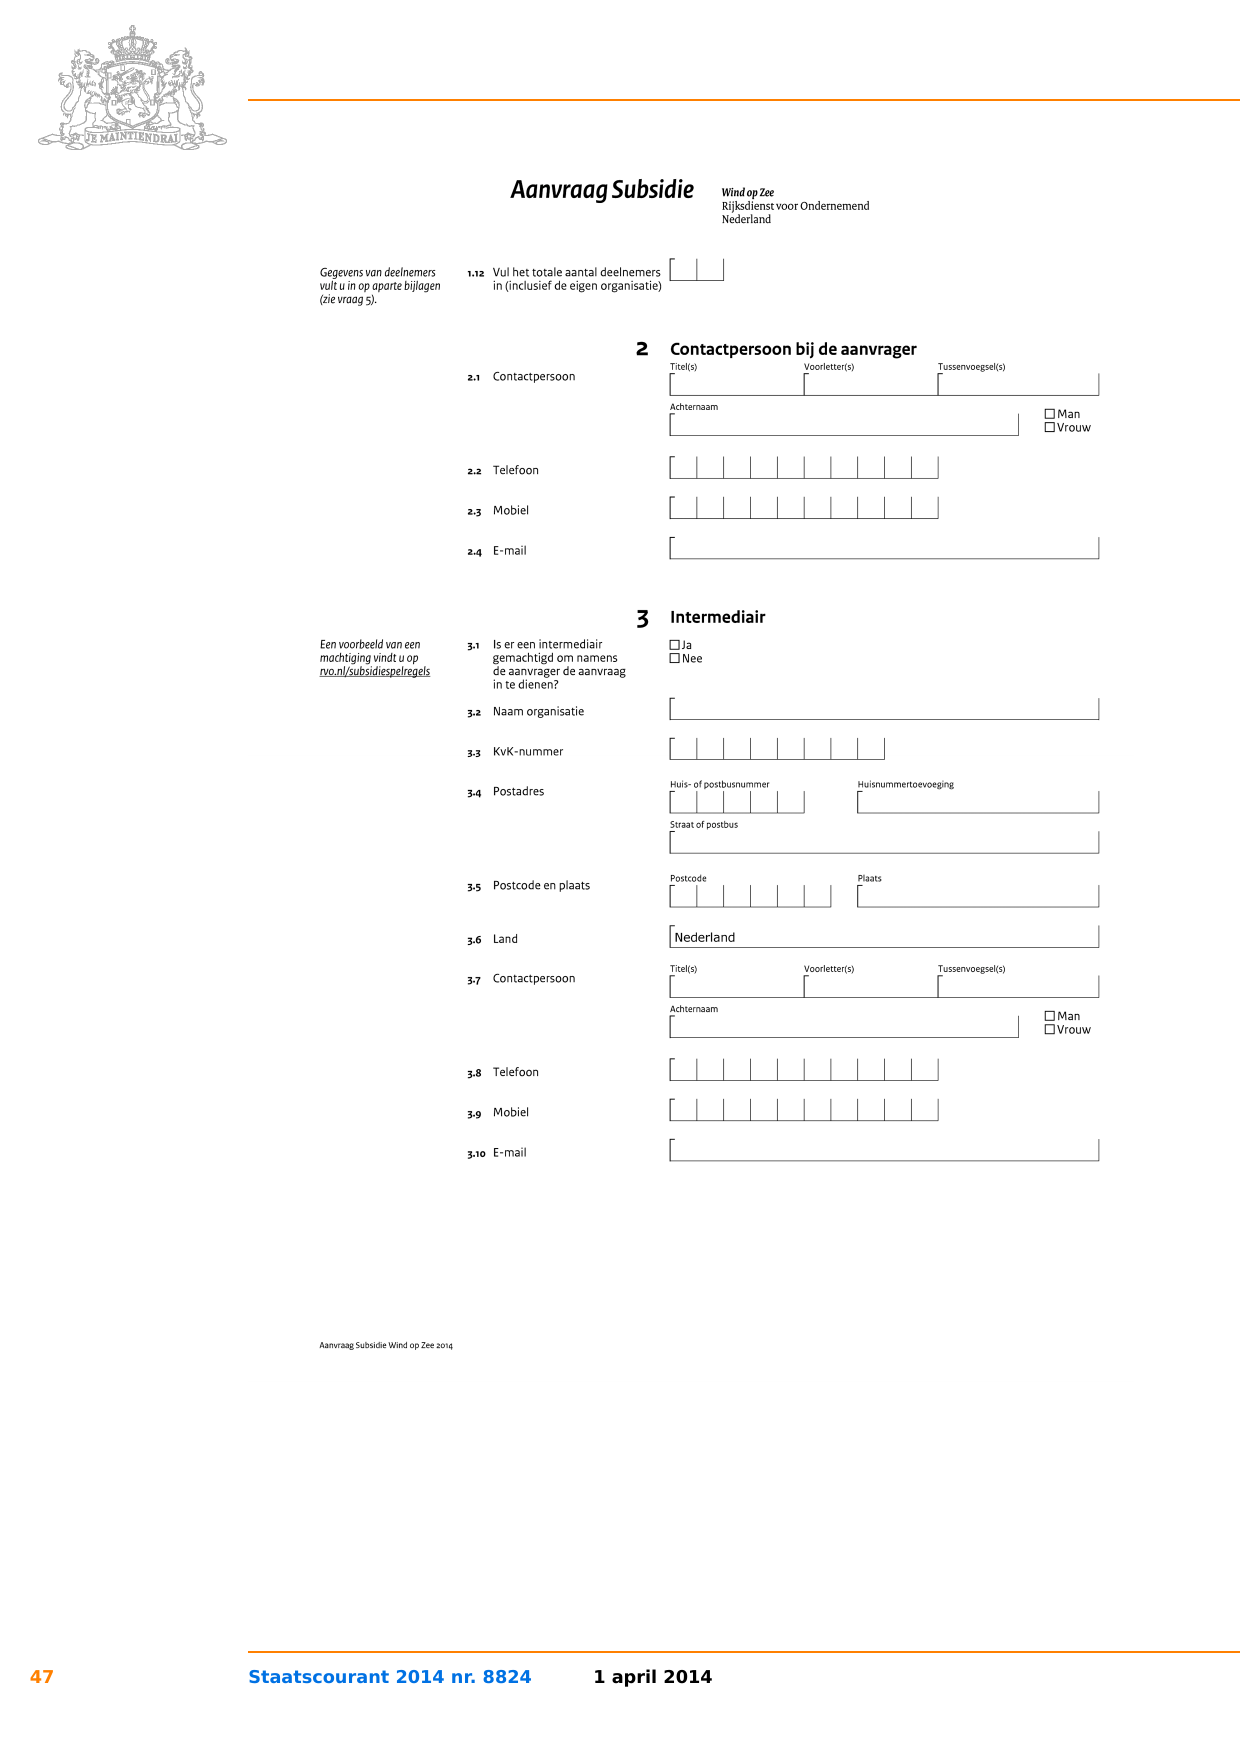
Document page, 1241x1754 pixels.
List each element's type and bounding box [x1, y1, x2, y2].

picture [38, 25, 227, 150]
picture [248, 130, 1134, 1382]
